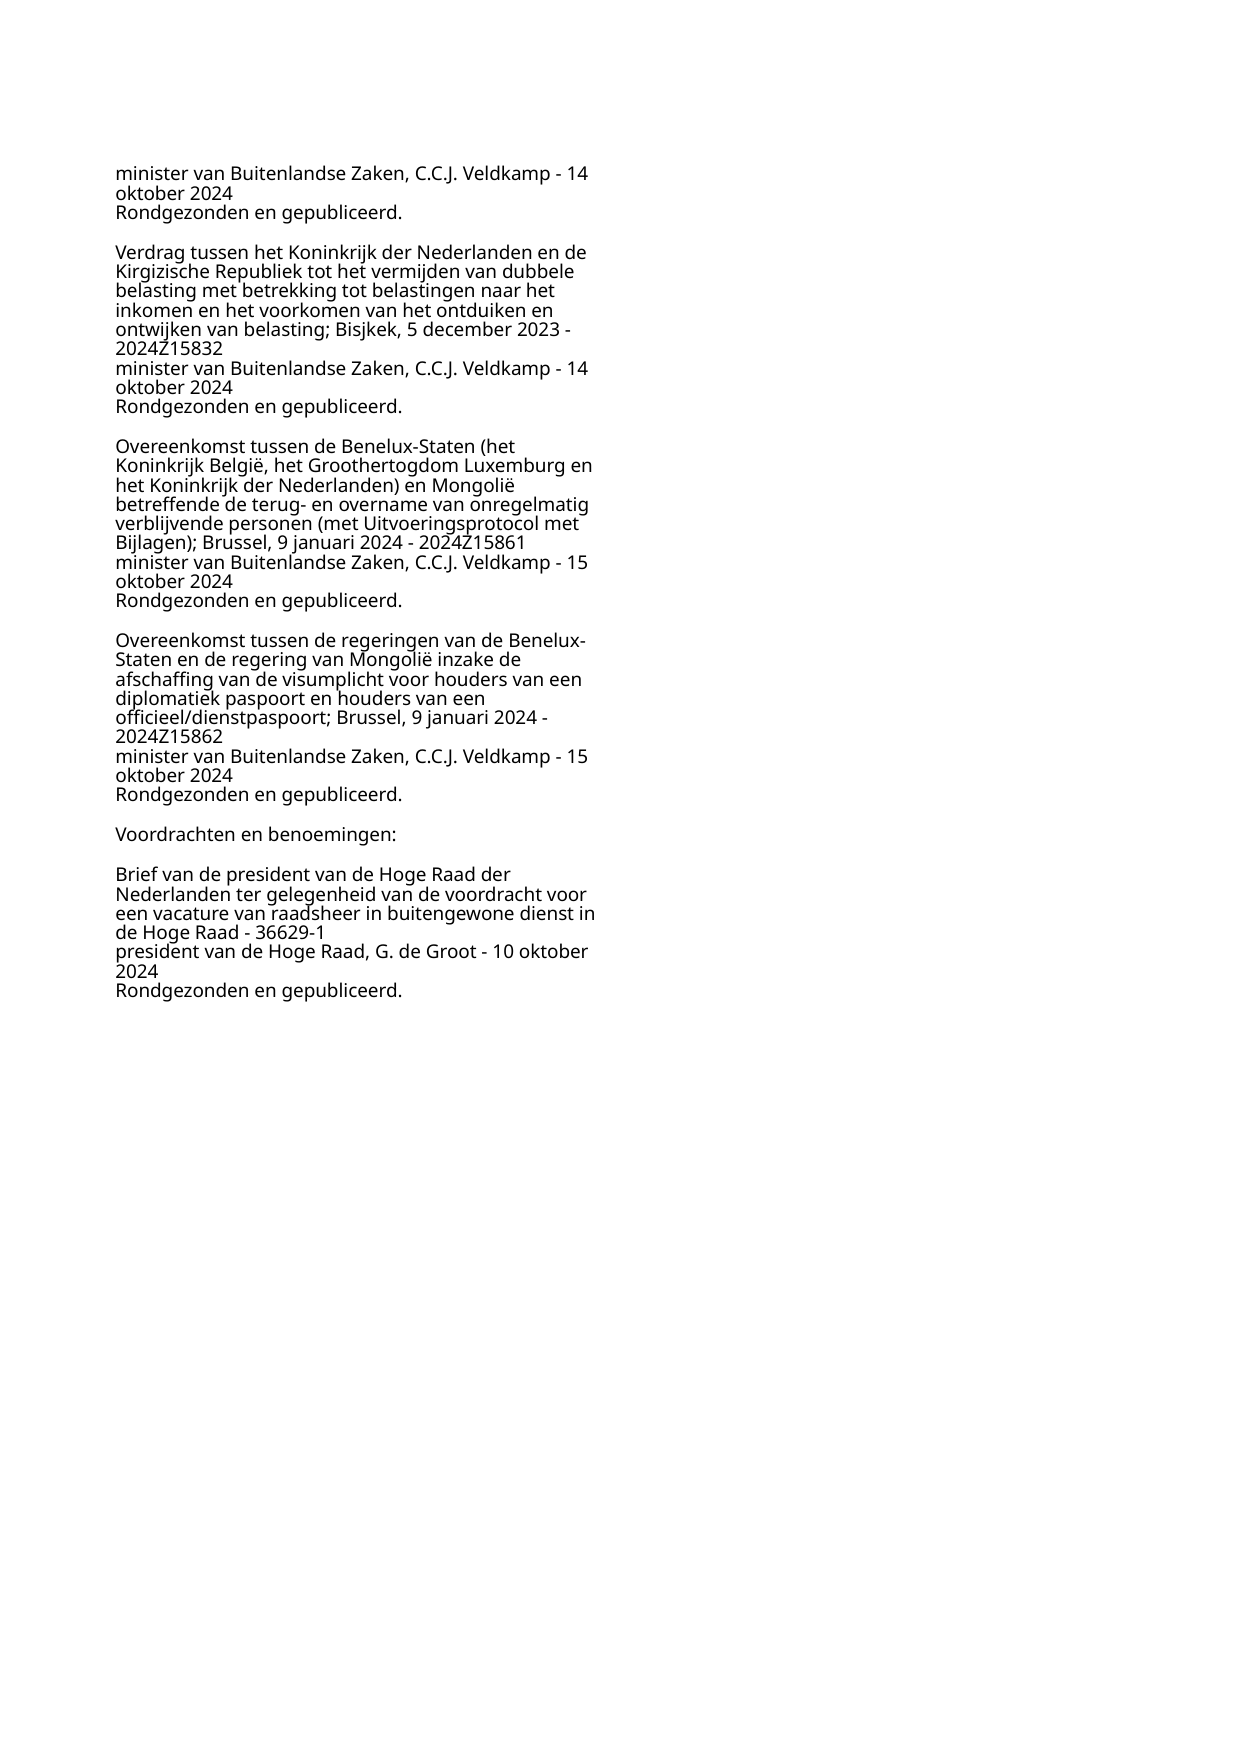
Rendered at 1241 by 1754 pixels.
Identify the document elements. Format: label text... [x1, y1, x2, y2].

text Overeenkomst tussen de regeringen van de Benelux-Staten en de regering van Mongolië inzake de afschaffing van de visumplicht voor houders van een diplomatiek paspoort en houders van een officieel/dienstpaspoort; Brussel, 9 januari 2024 - 2024Z15862 [115, 632, 605, 748]
text Rondgezonden en gepubliceerd. [115, 786, 605, 806]
text Overeenkomst tussen de Benelux-Staten (het Koninkrijk België, het Groothertogdom Luxemburg en het Koninkrijk der Nederlanden) en Mongolië betreffende de terug- en overname van onregelmatig verblijvende personen (met Uitvoeringsprotocol met Bijlagen); Brussel, 9 januari 2024 - 2024Z15861 [115, 438, 605, 554]
text Rondgezonden en gepubliceerd. [115, 398, 605, 417]
text Brief van de president van de Hoge Raad der Nederlanden ter gelegenheid van de voordracht voor een vacature van raadsheer in buitengewone dienst in de Hoge Raad - 36629-1 [115, 866, 605, 943]
text Rondgezonden en gepubliceerd. [115, 592, 605, 611]
text president van de Hoge Raad, G. de Groot - 10 oktober 2024 [115, 943, 605, 982]
text minister van Buitenlandse Zaken, C.C.J. Veldkamp - 15 oktober 2024 [115, 748, 605, 786]
text minister van Buitenlandse Zaken, C.C.J. Veldkamp - 15 oktober 2024 [115, 554, 605, 592]
text minister van Buitenlandse Zaken, C.C.J. Veldkamp - 14 oktober 2024 [115, 359, 605, 398]
text Voordrachten en benoemingen: [115, 826, 605, 846]
text Rondgezonden en gepubliceerd. [115, 204, 605, 223]
text Verdrag tussen het Koninkrijk der Nederlanden en de Kirgizische Republiek tot het vermijden van dubbele belasting met betrekking tot belastingen naar het inkomen en het voorkomen van het ontduiken en ontwijken van belasting; Bisjkek, 5 december 2023 - 2024Z15832 [115, 244, 605, 359]
text Rondgezonden en gepubliceerd. [115, 982, 605, 1001]
text minister van Buitenlandse Zaken, C.C.J. Veldkamp - 14 oktober 2024 [115, 165, 605, 204]
